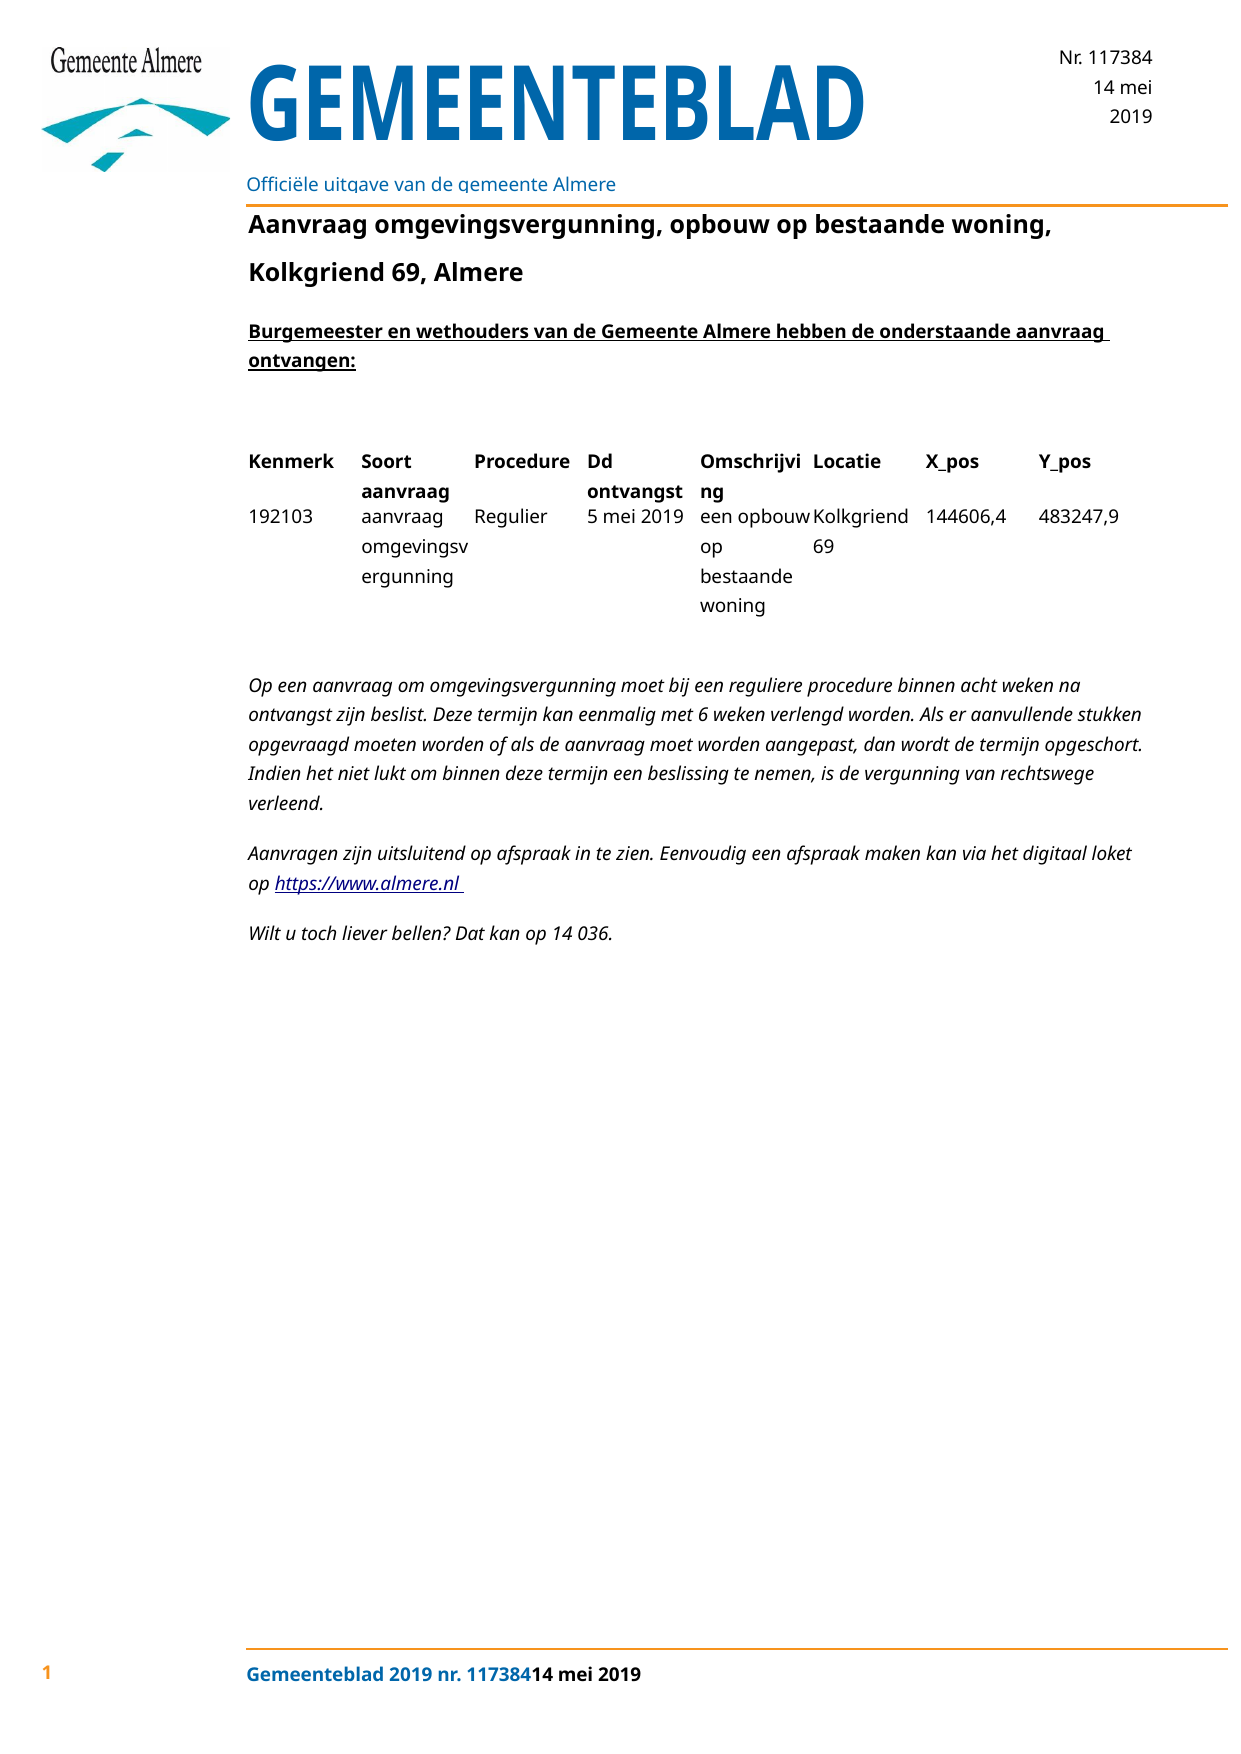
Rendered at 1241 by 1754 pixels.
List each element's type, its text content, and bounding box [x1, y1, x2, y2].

text Burgemeester en wethouders van de Gemeente Almere hebben de onderstaande aanvraag ontvangen: [248, 318, 1152, 373]
text Aanvragen zijn uitsluitend op afspraak in te zien. Eenvoudig een afspraak maken kan via het digitaal loket op https://www.almere.nl [248, 841, 1152, 896]
text Op een aanvraag om omgevingsvergunning moet bij een reguliere procedure binnen acht weken na ontvangst zijn beslist. Deze termijn kan eenmalig met 6 weken verlengd worden. Als er aanvullende stukken opgevraagd moeten worden of als de aanvraag moet worden aangepast, dan wordt de termijn opgeschort. Indien het niet lukt om binnen deze termijn een beslissing te nemen, is de vergunning van rechtswege verleend. [248, 672, 1152, 816]
picture [41, 47, 231, 172]
table_header Dd ontvangst [587, 449, 700, 504]
table_cell aanvraag omgevingsvergunning [361, 504, 474, 618]
text Wilt u toch liever bellen? Dat kan op 14 036. [248, 921, 1152, 946]
table_header Omschrijving [700, 449, 813, 504]
table_header Kenmerk [248, 449, 361, 504]
table_header X_pos [926, 449, 1038, 504]
table_header Locatie [813, 449, 926, 504]
table_header Soort aanvraag [361, 449, 474, 504]
table_cell 5 mei 2019 [587, 504, 700, 618]
table_cell Regulier [474, 504, 587, 618]
table_header Procedure [474, 449, 587, 504]
table_cell een opbouw op bestaande woning [700, 504, 813, 618]
table_cell 192103 [248, 504, 361, 618]
text Aanvraag omgevingsvergunning, opbouw op bestaande woning, Kolkgriend 69, Almere [248, 207, 1152, 288]
table_cell Kolkgriend 69 [813, 504, 926, 618]
table_header Y_pos [1039, 449, 1152, 504]
table_cell 483247,9 [1039, 504, 1152, 618]
table_cell 144606,4 [926, 504, 1038, 618]
